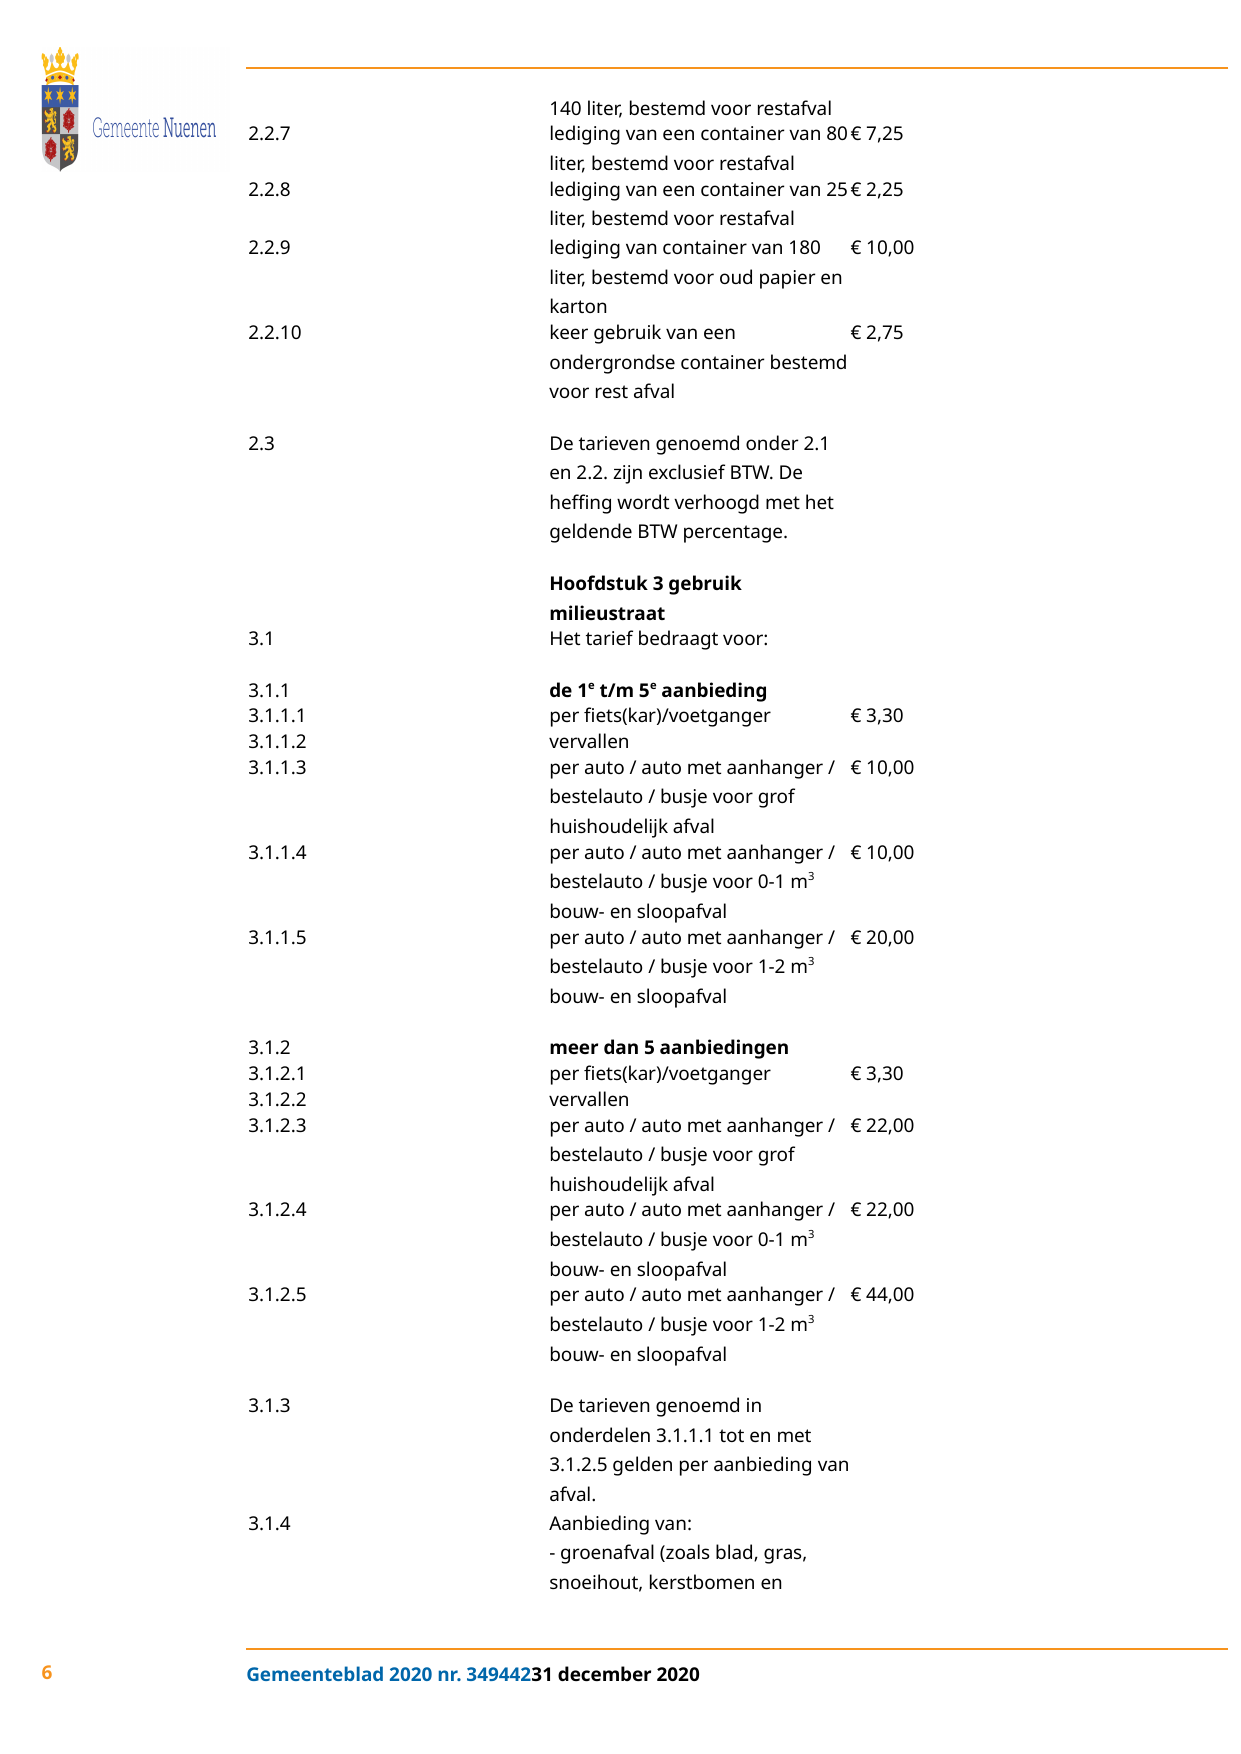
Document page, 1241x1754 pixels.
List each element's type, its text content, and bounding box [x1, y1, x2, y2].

table_header € 10,00 [850, 235, 1152, 319]
table_cell [549, 404, 850, 430]
table_cell vervallen [549, 1086, 850, 1112]
table_cell 140 liter, bestemd voor restafval [549, 95, 850, 121]
table_cell de 1e t/m 5e aanbieding [549, 677, 850, 703]
table_cell vervallen [549, 729, 850, 754]
table_header Aanbieding van: - groenafval (zoals blad, gras, snoeihout, kerstbomen en [549, 1510, 850, 1595]
table_cell € 2,25 [850, 176, 1152, 231]
table_header lediging van container van 180 liter, bestemd voor oud papier en karton [549, 235, 850, 319]
table_cell [850, 570, 1152, 626]
table_cell 2.2.8 [248, 176, 549, 231]
table_cell [850, 1086, 1152, 1112]
table_cell 3.1.2 [248, 1035, 549, 1060]
table_cell [549, 545, 850, 570]
table_cell 2.2.7 [248, 121, 549, 176]
table_cell [850, 677, 1152, 703]
table_cell € 10,00 [850, 754, 1152, 839]
table_cell De tarieven genoemd in onderdelen 3.1.1.1 tot en met 3.1.2.5 gelden per aanbieding van afval. [549, 1392, 850, 1507]
table_cell [850, 430, 1152, 544]
table_cell per auto / auto met aanhanger / bestelauto / busje voor 0-1 m3 bouw- en sloopafval [549, 839, 850, 924]
table_cell [850, 1009, 1152, 1034]
table_cell lediging van een container van 80 liter, bestemd voor restafval [549, 121, 850, 176]
table_cell € 22,00 [850, 1197, 1152, 1282]
table_cell € 3,30 [850, 703, 1152, 728]
table_cell [850, 404, 1152, 430]
table_cell per fiets(kar)/voetganger [549, 703, 850, 728]
table_cell [850, 1035, 1152, 1060]
table_cell [549, 651, 850, 677]
table_cell 3.1.1.1 [248, 703, 549, 728]
table_cell 3.1.2.1 [248, 1060, 549, 1086]
table_cell [549, 1366, 850, 1392]
table_cell 3.1.1.3 [248, 754, 549, 839]
table_cell 3.1.2.5 [248, 1282, 549, 1366]
picture [41, 47, 231, 172]
table_cell [248, 1366, 549, 1392]
table_cell [850, 1366, 1152, 1392]
table_cell € 22,00 [850, 1112, 1152, 1197]
table_cell [248, 95, 549, 121]
table_cell keer gebruik van een ondergrondse container bestemd voor rest afval [549, 319, 850, 404]
table_cell € 7,25 [850, 121, 1152, 176]
table_cell 3.1.1 [248, 677, 549, 703]
table_cell 2.3 [248, 430, 549, 544]
table_cell per auto / auto met aanhanger / bestelauto / busje voor 1-2 m3 bouw- en sloopafval [549, 1282, 850, 1366]
table_cell € 3,30 [850, 1060, 1152, 1086]
table_cell per auto / auto met aanhanger / bestelauto / busje voor 1-2 m3 bouw- en sloopafval [549, 924, 850, 1009]
table_cell Het tarief bedraagt voor: [549, 626, 850, 651]
table_header [850, 1510, 1152, 1595]
table_cell Hoofdstuk 3 gebruik milieustraat [549, 570, 850, 626]
table_cell per auto / auto met aanhanger / bestelauto / busje voor grof huishoudelijk afval [549, 1112, 850, 1197]
table_cell [549, 1009, 850, 1034]
table_cell [248, 1009, 549, 1034]
table_cell [248, 404, 549, 430]
table_cell € 2,75 [850, 319, 1152, 404]
table_header 3.1.4 [248, 1510, 549, 1595]
table_cell 3.1.2.3 [248, 1112, 549, 1197]
table_cell 3.1.1.2 [248, 729, 549, 754]
table_cell per auto / auto met aanhanger / bestelauto / busje voor grof huishoudelijk afval [549, 754, 850, 839]
table_cell [850, 651, 1152, 677]
table_cell [850, 626, 1152, 651]
table_cell [248, 570, 549, 626]
table_cell [850, 545, 1152, 570]
table_cell 3.1 [248, 626, 549, 651]
table_cell [248, 545, 549, 570]
table_cell per fiets(kar)/voetganger [549, 1060, 850, 1086]
table_cell 3.1.1.4 [248, 839, 549, 924]
table_cell per auto / auto met aanhanger / bestelauto / busje voor 0-1 m3 bouw- en sloopafval [549, 1197, 850, 1282]
table_cell [248, 651, 549, 677]
table_cell meer dan 5 aanbiedingen [549, 1035, 850, 1060]
table_cell € 10,00 [850, 839, 1152, 924]
table_cell € 20,00 [850, 924, 1152, 1009]
table_cell 3.1.3 [248, 1392, 549, 1507]
table_cell De tarieven genoemd onder 2.1 en 2.2. zijn exclusief BTW. De heffing wordt verhoogd met het geldende BTW percentage. [549, 430, 850, 544]
table_header 2.2.9 [248, 235, 549, 319]
table_cell [850, 95, 1152, 121]
table_cell [850, 729, 1152, 754]
table_cell 3.1.2.2 [248, 1086, 549, 1112]
table_cell 3.1.2.4 [248, 1197, 549, 1282]
table_cell € 44,00 [850, 1282, 1152, 1366]
table_cell 3.1.1.5 [248, 924, 549, 1009]
table_cell lediging van een container van 25 liter, bestemd voor restafval [549, 176, 850, 231]
table_cell 2.2.10 [248, 319, 549, 404]
table_cell [850, 1392, 1152, 1507]
